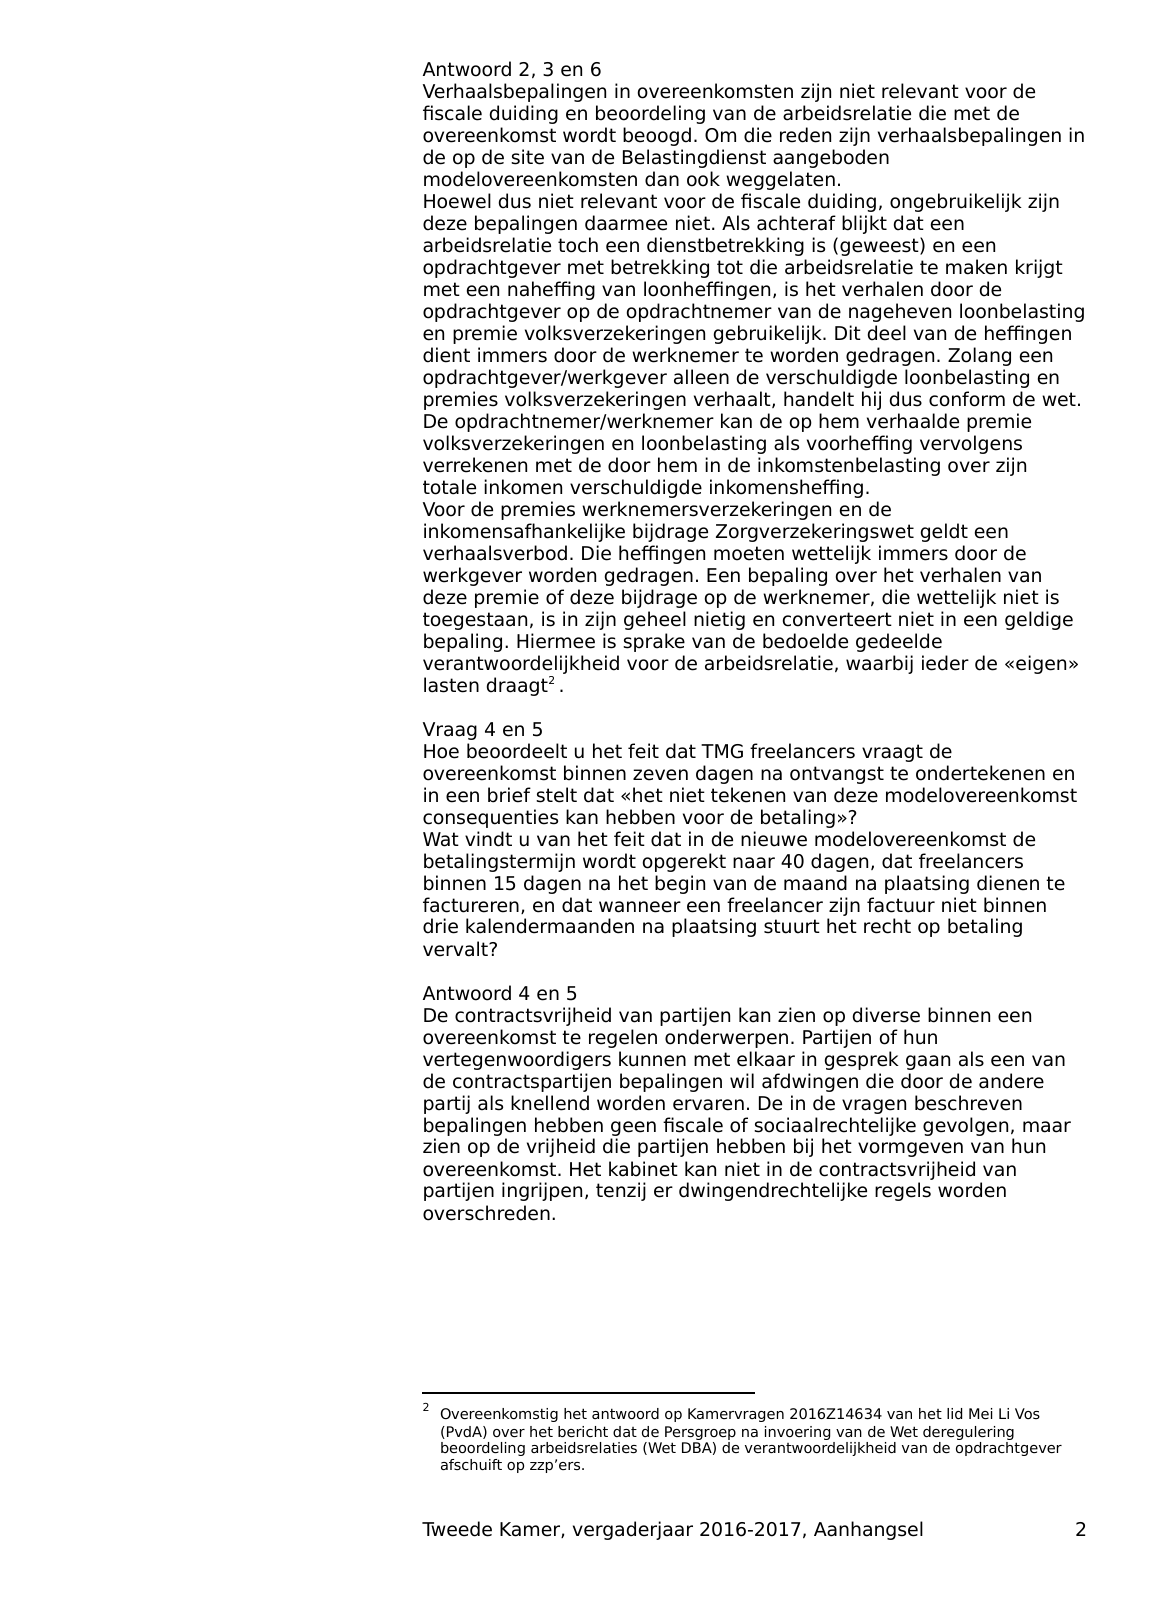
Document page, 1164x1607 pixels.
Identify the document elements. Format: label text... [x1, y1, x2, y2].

text Vraag 4 en 5 [422, 719, 1087, 741]
text Antwoord 4 en 5 [422, 983, 1087, 1004]
text Overeenkomstig het antwoord op Kamervragen 2016Z14634 van het lid Mei Li Vos (PvdA) over het bericht dat de Persgroep na invoering van de Wet deregulering beoordeling arbeidsrelaties (Wet DBA) de verantwoordelijkheid van de opdrachtgever afschuift op zzp’ers. [422, 1402, 1087, 1474]
text Hoewel dus niet relevant voor de fiscale duiding, ongebruikelijk zijn deze bepalingen daarmee niet. Als achteraf blijkt dat een arbeidsrelatie toch een dienstbetrekking is (geweest) en een opdrachtgever met betrekking tot die arbeidsrelatie te maken krijgt met een naheffing van loonheffingen, is het verhalen door de opdrachtgever op de opdrachtnemer van de nageheven loonbelasting en premie volksverzekeringen gebruikelijk. Dit deel van de heffingen dient immers door de werknemer te worden gedragen. Zolang een opdrachtgever/werkgever alleen de verschuldigde loonbelasting en premies volksverzekeringen verhaalt, handelt hij dus conform de wet. De opdrachtnemer/werknemer kan de op hem verhaalde premie volksverzekeringen en loonbelasting als voorheffing vervolgens verrekenen met de door hem in de inkomstenbelasting over zijn totale inkomen verschuldigde inkomensheffing. [422, 191, 1087, 499]
text Hoe beoordeelt u het feit dat TMG freelancers vraagt de overeenkomst binnen zeven dagen na ontvangst te ondertekenen en in een brief stelt dat «het niet tekenen van deze modelovereenkomst consequenties kan hebben voor de betaling»? [422, 741, 1087, 828]
text Voor de premies werknemersverzekeringen en de inkomensafhankelijke bijdrage Zorgverzekeringswet geldt een verhaalsverbod. Die heffingen moeten wettelijk immers door de werkgever worden gedragen. Een bepaling over het verhalen van deze premie of deze bijdrage op de werknemer, die wettelijk niet is toegestaan, is in zijn geheel nietig en converteert niet in een geldige bepaling. Hiermee is sprake van de bedoelde gedeelde verantwoordelijkheid voor de arbeidsrelatie, waarbij ieder de «eigen» lasten draagt. [422, 499, 1087, 696]
text Wat vindt u van het feit dat in de nieuwe modelovereenkomst de betalingstermijn wordt opgerekt naar 40 dagen, dat freelancers binnen 15 dagen na het begin van de maand na plaatsing dienen te factureren, en dat wanneer een freelancer zijn factuur niet binnen drie kalendermaanden na plaatsing stuurt het recht op betaling vervalt? [422, 828, 1087, 960]
text De contractsvrijheid van partijen kan zien op diverse binnen een overeenkomst te regelen onderwerpen. Partijen of hun vertegenwoordigers kunnen met elkaar in gesprek gaan als een van de contractspartijen bepalingen wil afdwingen die door de andere partij als knellend worden ervaren. De in de vragen beschreven bepalingen hebben geen fiscale of sociaalrechtelijke gevolgen, maar zien op de vrijheid die partijen hebben bij het vormgeven van hun overeenkomst. Het kabinet kan niet in de contractsvrijheid van partijen ingrijpen, tenzij er dwingendrechtelijke regels worden overschreden. [422, 1004, 1087, 1224]
text Antwoord 2, 3 en 6 [422, 59, 1087, 81]
text Verhaalsbepalingen in overeenkomsten zijn niet relevant voor de fiscale duiding en beoordeling van de arbeidsrelatie die met de overeenkomst wordt beoogd. Om die reden zijn verhaalsbepalingen in de op de site van de Belastingdienst aangeboden modelovereenkomsten dan ook weggelaten. [422, 81, 1087, 191]
